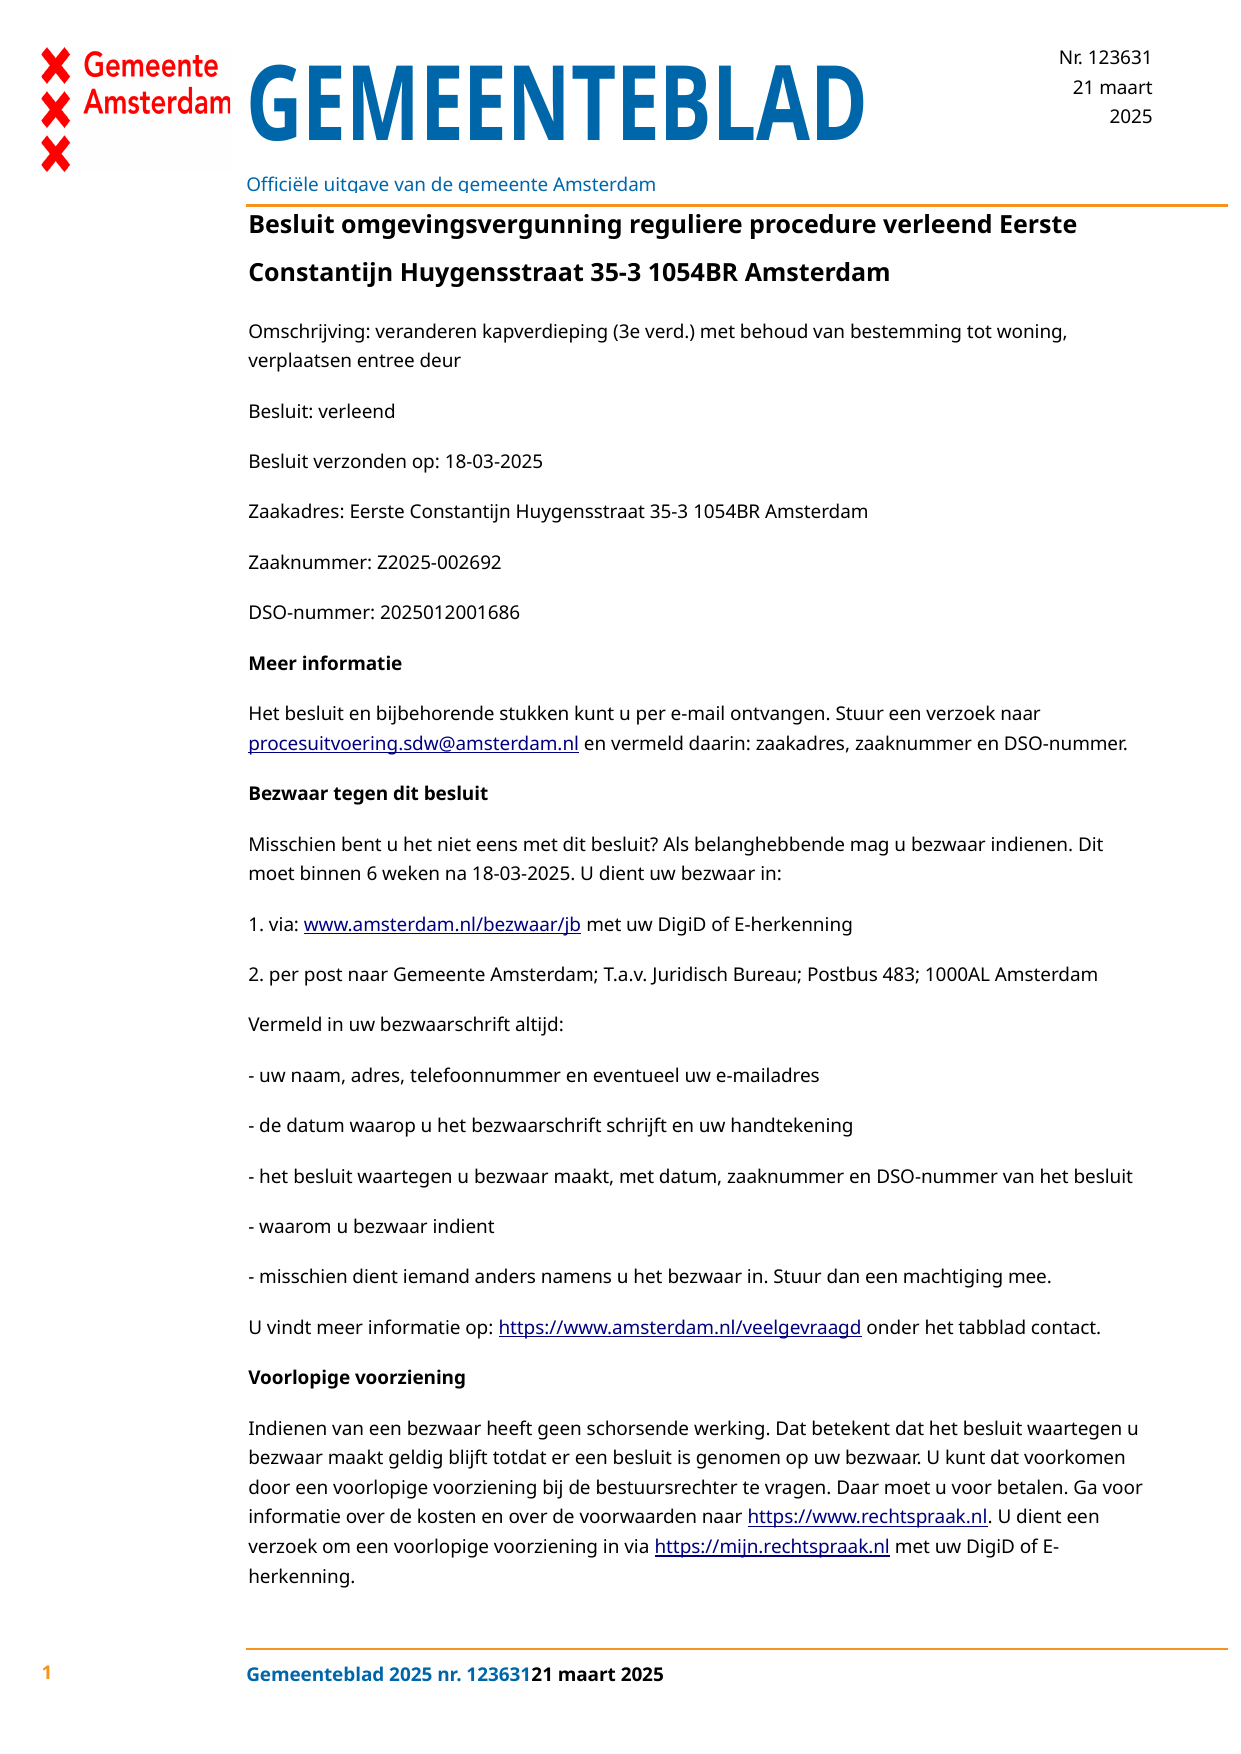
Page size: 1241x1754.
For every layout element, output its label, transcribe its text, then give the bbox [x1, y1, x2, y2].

text - misschien dient iemand anders namens u het bezwaar in. Stuur dan een machtiging mee. [248, 1264, 1152, 1289]
text Misschien bent u het niet eens met dit besluit? Als belanghebbende mag u bezwaar indienen. Dit moet binnen 6 weken na 18-03-2025. U dient uw bezwaar in: [248, 831, 1152, 886]
text Het besluit en bijbehorende stukken kunt u per e-mail ontvangen. Stuur een verzoek naar procesuitvoering.sdw@amsterdam.nl en vermeld daarin: zaakadres, zaaknummer en DSO-nummer. [248, 700, 1152, 756]
text - uw naam, adres, telefoonnummer en eventueel uw e-mailadres [248, 1062, 1152, 1088]
text Besluit verzonden op: 18-03-2025 [248, 448, 1152, 474]
text Voorlopige voorziening [248, 1364, 1152, 1390]
text Meer informatie [248, 650, 1152, 676]
text - het besluit waartegen u bezwaar maakt, met datum, zaaknummer en DSO-nummer van het besluit [248, 1163, 1152, 1189]
text Indienen van een bezwaar heeft geen schorsende werking. Dat betekent dat het besluit waartegen u bezwaar maakt geldig blijft totdat er een besluit is genomen op uw bezwaar. U kunt dat voorkomen door een voorlopige voorziening bij de bestuursrechter te vragen. Daar moet u voor betalen. Ga voor informatie over de kosten en over de voorwaarden naar https://www.rechtspraak.nl. U dient een verzoek om een voorlopige voorziening in via https://mijn.rechtspraak.nl met uw DigiD of E-herkenning. [248, 1415, 1152, 1589]
text 2. per post naar Gemeente Amsterdam; T.a.v. Juridisch Bureau; Postbus 483; 1000AL Amsterdam [248, 961, 1152, 987]
text DSO-nummer: 2025012001686 [248, 599, 1152, 625]
picture [41, 47, 231, 172]
text Besluit omgevingsvergunning reguliere procedure verleend Eerste Constantijn Huygensstraat 35-3 1054BR Amsterdam [248, 207, 1152, 288]
text Besluit: verleend [248, 398, 1152, 424]
text - de datum waarop u het bezwaarschrift schrijft en uw handtekening [248, 1112, 1152, 1138]
text Vermeld in uw bezwaarschrift altijd: [248, 1012, 1152, 1037]
text 1. via: www.amsterdam.nl/bezwaar/jb met uw DigiD of E-herkenning [248, 911, 1152, 937]
text Bezwaar tegen dit besluit [248, 780, 1152, 806]
text U vindt meer informatie op: https://www.amsterdam.nl/veelgevraagd onder het tabblad contact. [248, 1314, 1152, 1340]
text Zaaknummer: Z2025-002692 [248, 549, 1152, 575]
text Zaakadres: Eerste Constantijn Huygensstraat 35-3 1054BR Amsterdam [248, 499, 1152, 524]
text Omschrijving: veranderen kapverdieping (3e verd.) met behoud van bestemming tot woning, verplaatsen entree deur [248, 318, 1152, 373]
text - waarom u bezwaar indient [248, 1213, 1152, 1239]
